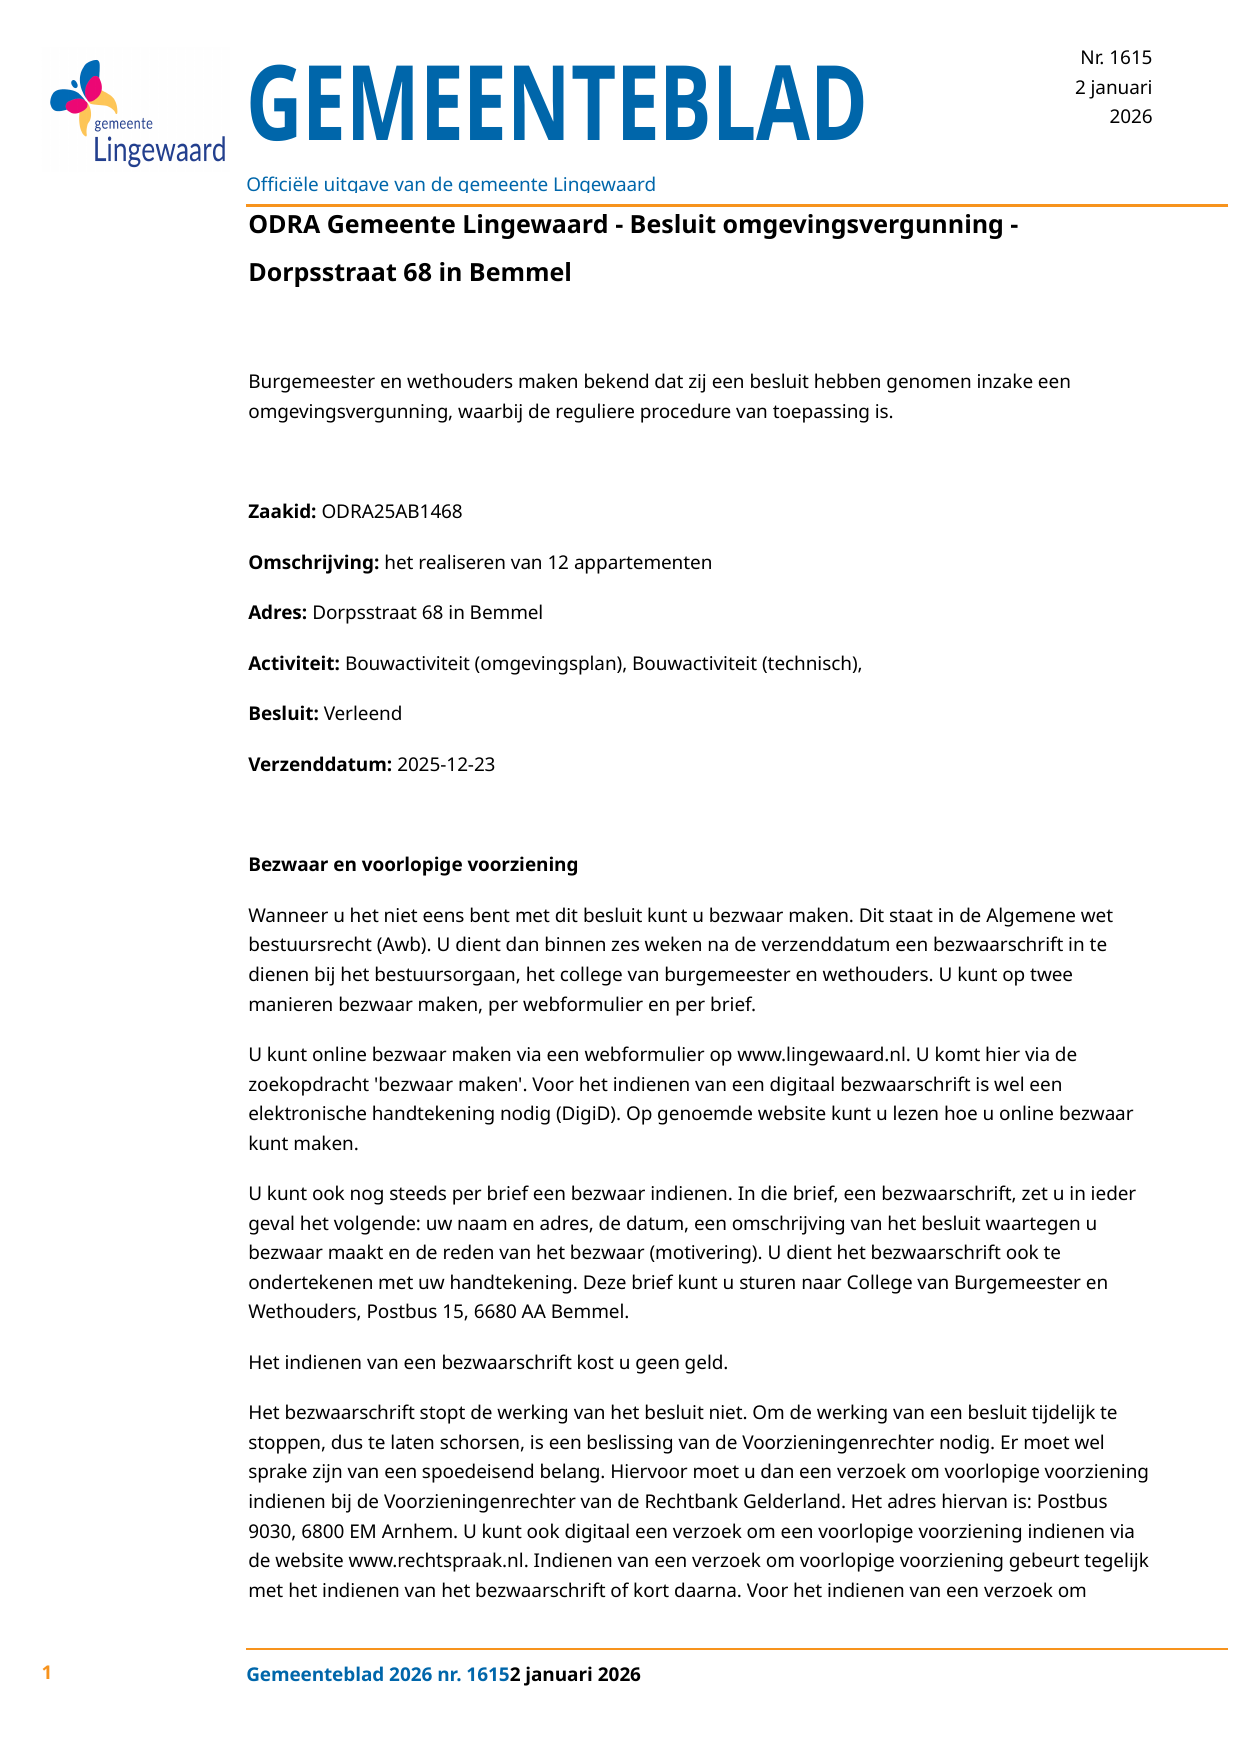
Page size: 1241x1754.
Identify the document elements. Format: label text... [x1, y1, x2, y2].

text Activiteit: Bouwactiviteit (omgevingsplan), Bouwactiviteit (technisch), [248, 650, 1152, 676]
text U kunt online bezwaar maken via een webformulier op www.lingewaard.nl. U komt hier via de zoekopdracht 'bezwaar maken'. Voor het indienen van een digitaal bezwaarschrift is wel een elektronische handtekening nodig (DigiD). Op genoemde website kunt u lezen hoe u online bezwaar kunt maken. [248, 1041, 1152, 1156]
text Het indienen van een bezwaarschrift kost u geen geld. [248, 1349, 1152, 1375]
text Wanneer u het niet eens bent met dit besluit kunt u bezwaar maken. Dit staat in de Algemene wet bestuursrecht (Awb). U dient dan binnen zes weken na de verzenddatum een bezwaarschrift in te dienen bij het bestuursorgaan, het college van burgemeester en wethouders. U kunt op twee manieren bezwaar maken, per webformulier en per brief. [248, 902, 1152, 1017]
text Bezwaar en voorlopige voorziening [248, 852, 1152, 877]
text Burgemeester en wethouders maken bekend dat zij een besluit hebben genomen inzake een omgevingsvergunning, waarbij de reguliere procedure van toepassing is. [248, 368, 1152, 424]
text Besluit: Verleend [248, 700, 1152, 726]
text ODRA Gemeente Lingewaard - Besluit omgevingsvergunning - Dorpsstraat 68 in Bemmel [248, 207, 1152, 288]
text Adres: Dorpsstraat 68 in Bemmel [248, 599, 1152, 625]
text Verzenddatum: 2025-12-23 [248, 751, 1152, 777]
text Zaakid: ODRA25AB1468 [248, 499, 1152, 524]
text Omschrijving: het realiseren van 12 appartementen [248, 549, 1152, 575]
text U kunt ook nog steeds per brief een bezwaar indienen. In die brief, een bezwaarschrift, zet u in ieder geval het volgende: uw naam en adres, de datum, een omschrijving van het besluit waartegen u bezwaar maakt en de reden van het bezwaar (motivering). U dient het bezwaarschrift ook te ondertekenen met uw handtekening. Deze brief kunt u sturen naar College van Burgemeester en Wethouders, Postbus 15, 6680 AA Bemmel. [248, 1180, 1152, 1324]
picture [41, 47, 231, 172]
text Het bezwaarschrift stopt de werking van het besluit niet. Om de werking van een besluit tijdelijk te stoppen, dus te laten schorsen, is een beslissing van de Voorzieningenrechter nodig. Er moet wel sprake zijn van een spoedeisend belang. Hiervoor moet u dan een verzoek om voorlopige voorziening indienen bij de Voorzieningenrechter van de Rechtbank Gelderland. Het adres hiervan is: Postbus 9030, 6800 EM Arnhem. U kunt ook digitaal een verzoek om een voorlopige voorziening indienen via de website www.rechtspraak.nl. Indienen van een verzoek om voorlopige voorziening gebeurt tegelijk met het indienen van het bezwaarschrift of kort daarna. Voor het indienen van een verzoek om [248, 1399, 1152, 1603]
